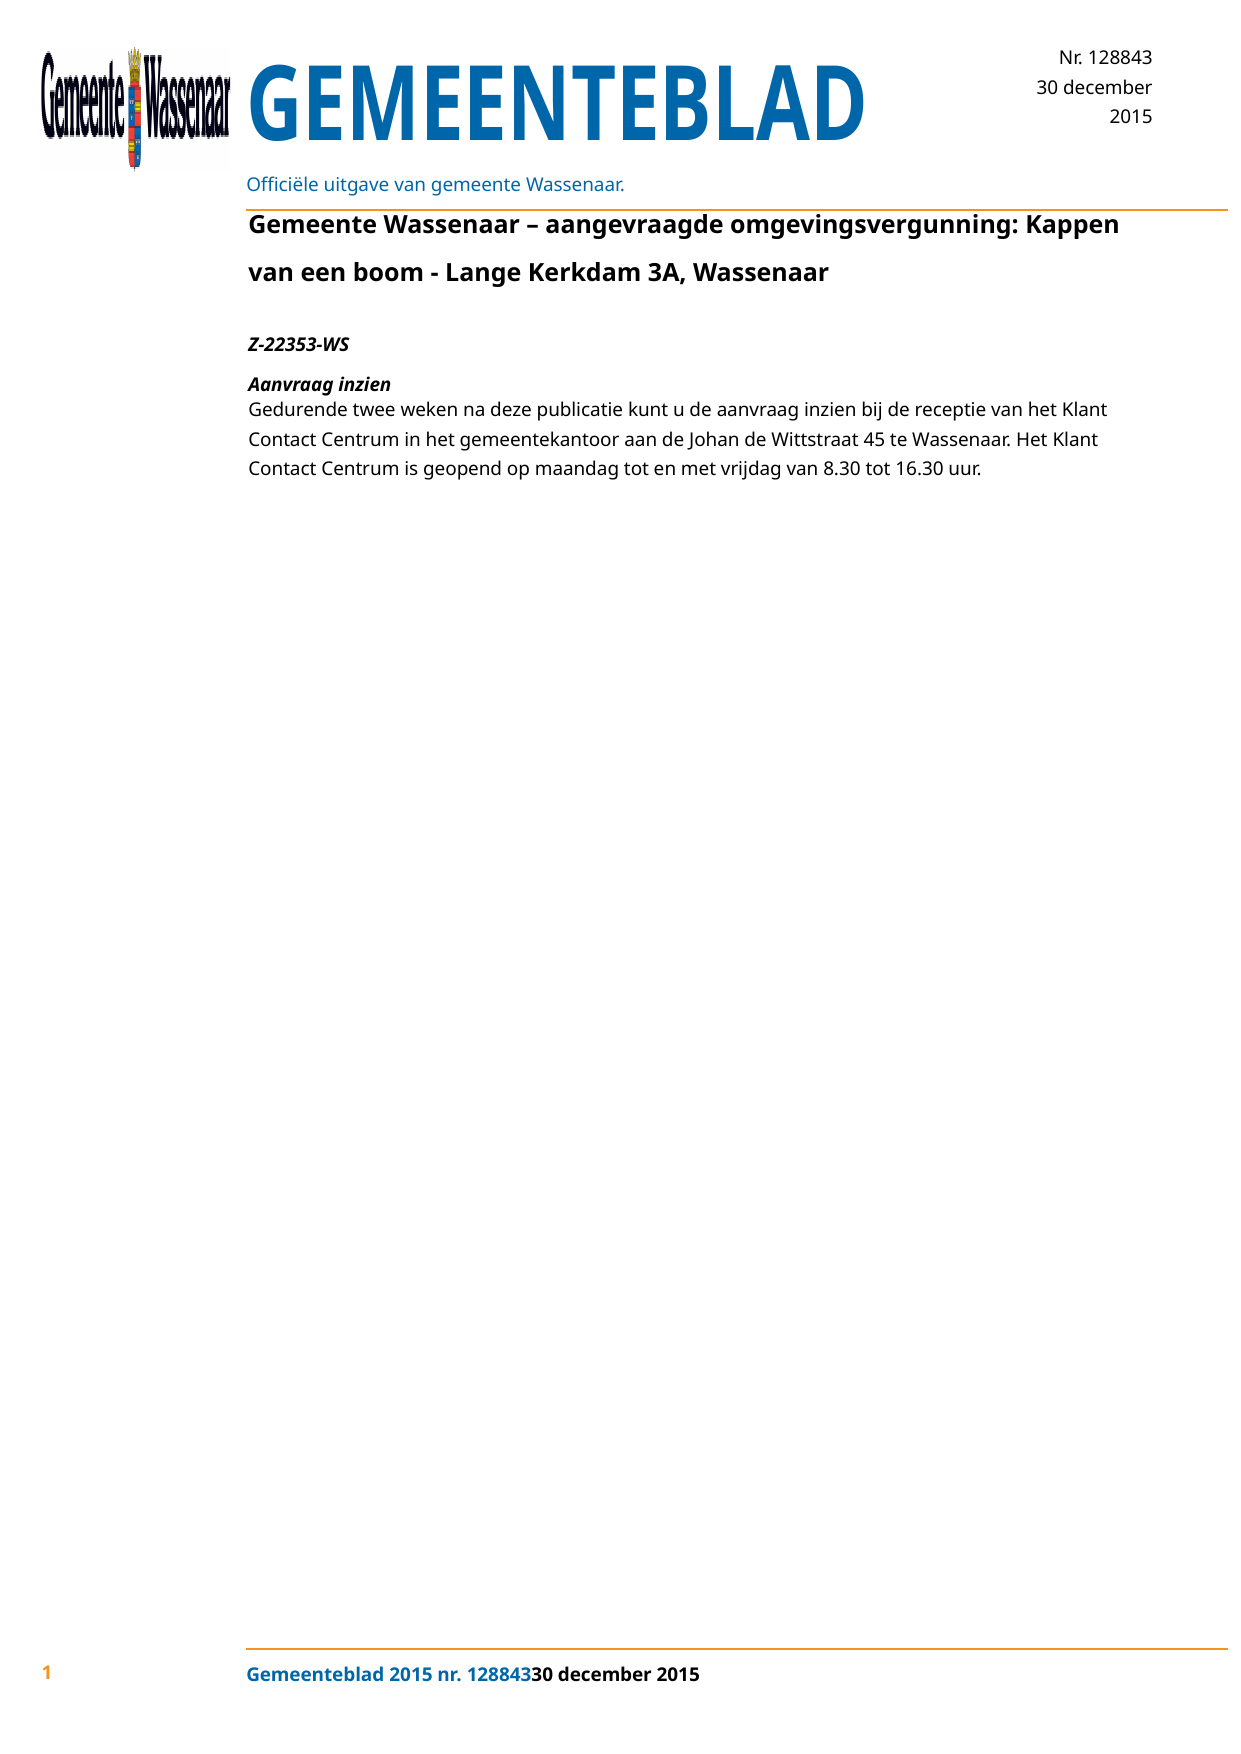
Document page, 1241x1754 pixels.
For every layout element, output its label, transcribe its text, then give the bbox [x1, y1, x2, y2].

text Gedurende twee weken na deze publicatie kunt u de aanvraag inzien bij de receptie van het Klant Contact Centrum in het gemeentekantoor aan de Johan de Wittstraat 45 te Wassenaar. Het Klant Contact Centrum is geopend op maandag tot en met vrijdag van 8.30 tot 16.30 uur. [248, 396, 1152, 481]
text Aanvraag inzien [248, 371, 1152, 396]
text Z-22353-WS [248, 331, 1152, 357]
picture [41, 47, 231, 172]
text Gemeente Wassenaar – aangevraagde omgevingsvergunning: Kappen van een boom - Lange Kerkdam 3A, Wassenaar [248, 211, 1152, 288]
